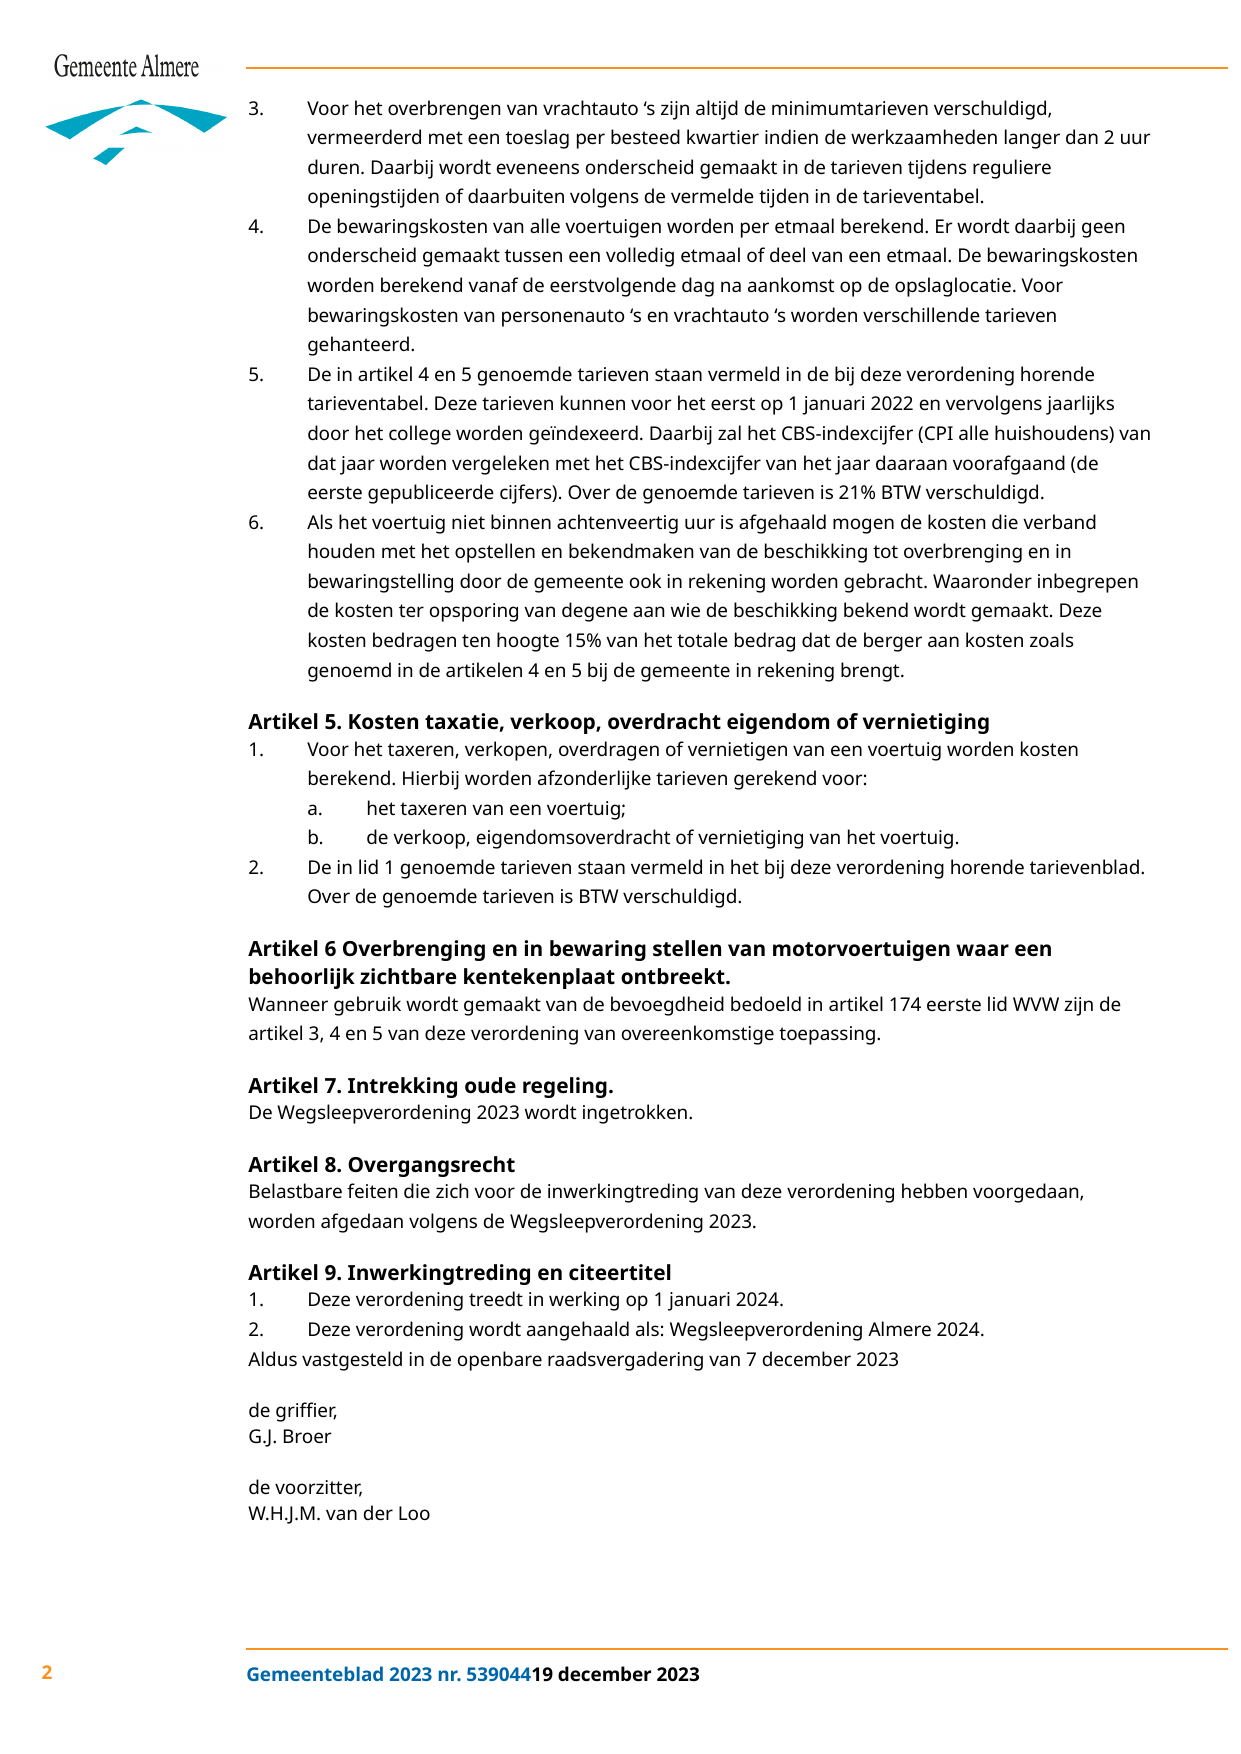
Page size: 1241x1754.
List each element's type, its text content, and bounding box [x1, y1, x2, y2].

text Artikel 8. Overgangsrecht [248, 1150, 1152, 1178]
text Aldus vastgesteld in de openbare raadsvergadering van 7 december 2023 [248, 1346, 1152, 1372]
picture [41, 47, 231, 172]
list De in artikel 4 en 5 genoemde tarieven staan vermeld in de bij deze verordening horende tarieventabel. Deze tarieven kunnen voor het eerst op 1 januari 2022 en vervolgens jaarlijks door het college worden geïndexeerd. Daarbij zal het CBS-indexcijfer (CPI alle huishoudens) van dat jaar worden vergeleken met het CBS-indexcijfer van het jaar daaraan voorafgaand (de eerste gepubliceerde cijfers). Over de genoemde tarieven is 21% BTW verschuldigd. [248, 361, 1152, 505]
text Belastbare feiten die zich voor de inwerkingtreding van deze verordening hebben voorgedaan, worden afgedaan volgens de Wegsleepverordening 2023. [248, 1178, 1152, 1233]
list Deze verordening treedt in werking op 1 januari 2024. [248, 1287, 1152, 1312]
text G.J. Broer [248, 1423, 1152, 1449]
list Als het voertuig niet binnen achtenveertig uur is afgehaald mogen de kosten die verband houden met het opstellen en bekendmaken van de beschikking tot overbrenging en in bewaringstelling door de gemeente ook in rekening worden gebracht. Waaronder inbegrepen de kosten ter opsporing van degene aan wie de beschikking bekend wordt gemaakt. Deze kosten bedragen ten hoogte 15% van het totale bedrag dat de berger aan kosten zoals genoemd in de artikelen 4 en 5 bij de gemeente in rekening brengt. [248, 509, 1152, 683]
list de verkoop, eigendomsoverdracht of vernietiging van het voertuig. [307, 824, 1152, 850]
list het taxeren van een voertuig; [307, 795, 1152, 821]
list Voor het taxeren, verkopen, overdragen of vernietigen van een voertuig worden kosten berekend. Hierbij worden afzonderlijke tarieven gerekend voor: [248, 736, 1152, 791]
text de voorzitter, [248, 1474, 1152, 1500]
text Wanneer gebruik wordt gemaakt van de bevoegdheid bedoeld in artikel 174 eerste lid WVW zijn de artikel 3, 4 en 5 van deze verordening van overeenkomstige toepassing. [248, 991, 1152, 1046]
text de griffier, [248, 1397, 1152, 1423]
text Artikel 7. Intrekking oude regeling. [248, 1071, 1152, 1099]
text Artikel 9. Inwerkingtreding en citeertitel [248, 1258, 1152, 1287]
text W.H.J.M. van der Loo [248, 1500, 1152, 1526]
list Voor het overbrengen van vrachtauto ‘s zijn altijd de minimumtarieven verschuldigd, vermeerderd met een toeslag per besteed kwartier indien de werkzaamheden langer dan 2 uur duren. Daarbij wordt eveneens onderscheid gemaakt in de tarieven tijdens reguliere openingstijden of daarbuiten volgens de vermelde tijden in de tarieventabel. [248, 95, 1152, 209]
text Artikel 5. Kosten taxatie, verkoop, overdracht eigendom of vernietiging [248, 707, 1152, 736]
text Artikel 6 Overbrenging en in bewaring stellen van motorvoertuigen waar een behoorlijk zichtbare kentekenplaat ontbreekt. [248, 934, 1152, 991]
text De Wegsleepverordening 2023 wordt ingetrokken. [248, 1099, 1152, 1125]
list De in lid 1 genoemde tarieven staan vermeld in het bij deze verordening horende tarievenblad. Over de genoemde tarieven is BTW verschuldigd. [248, 854, 1152, 909]
list De bewaringskosten van alle voertuigen worden per etmaal berekend. Er wordt daarbij geen onderscheid gemaakt tussen een volledig etmaal of deel van een etmaal. De bewaringskosten worden berekend vanaf de eerstvolgende dag na aankomst op de opslaglocatie. Voor bewaringskosten van personenauto ‘s en vrachtauto ‘s worden verschillende tarieven gehanteerd. [248, 213, 1152, 357]
list Deze verordening wordt aangehaald als: Wegsleepverordening Almere 2024. [248, 1316, 1152, 1342]
